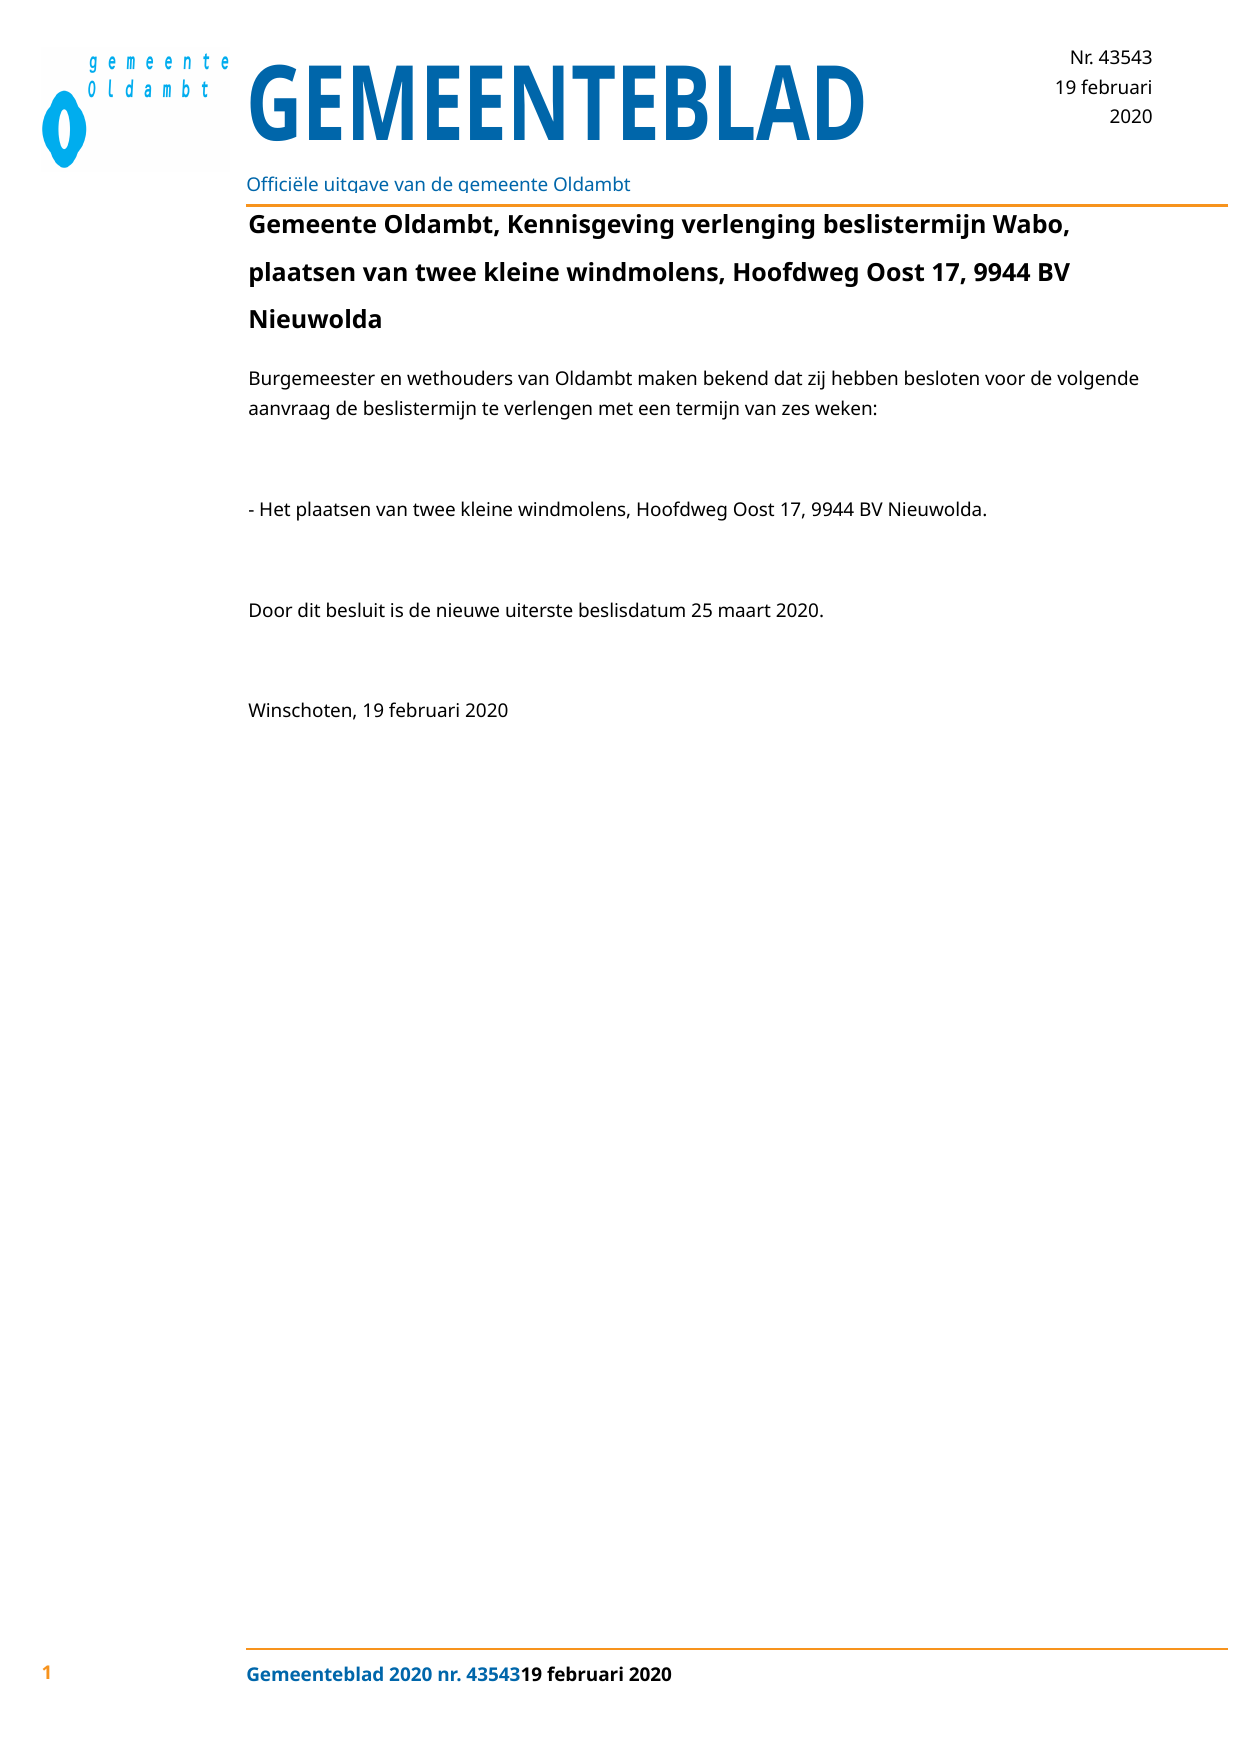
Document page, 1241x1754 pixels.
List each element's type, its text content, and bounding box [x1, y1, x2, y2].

text - Het plaatsen van twee kleine windmolens, Hoofdweg Oost 17, 9944 BV Nieuwolda. [248, 496, 1152, 522]
text Gemeente Oldambt, Kennisgeving verlenging beslistermijn Wabo, plaatsen van twee kleine windmolens, Hoofdweg Oost 17, 9944 BV Nieuwolda [248, 207, 1152, 336]
text Winschoten, 19 februari 2020 [248, 698, 1152, 723]
text Door dit besluit is de nieuwe uiterste beslisdatum 25 maart 2020. [248, 597, 1152, 622]
picture [41, 47, 231, 172]
text Burgemeester en wethouders van Oldambt maken bekend dat zij hebben besloten voor de volgende aanvraag de beslistermijn te verlengen met een termijn van zes weken: [248, 366, 1152, 421]
